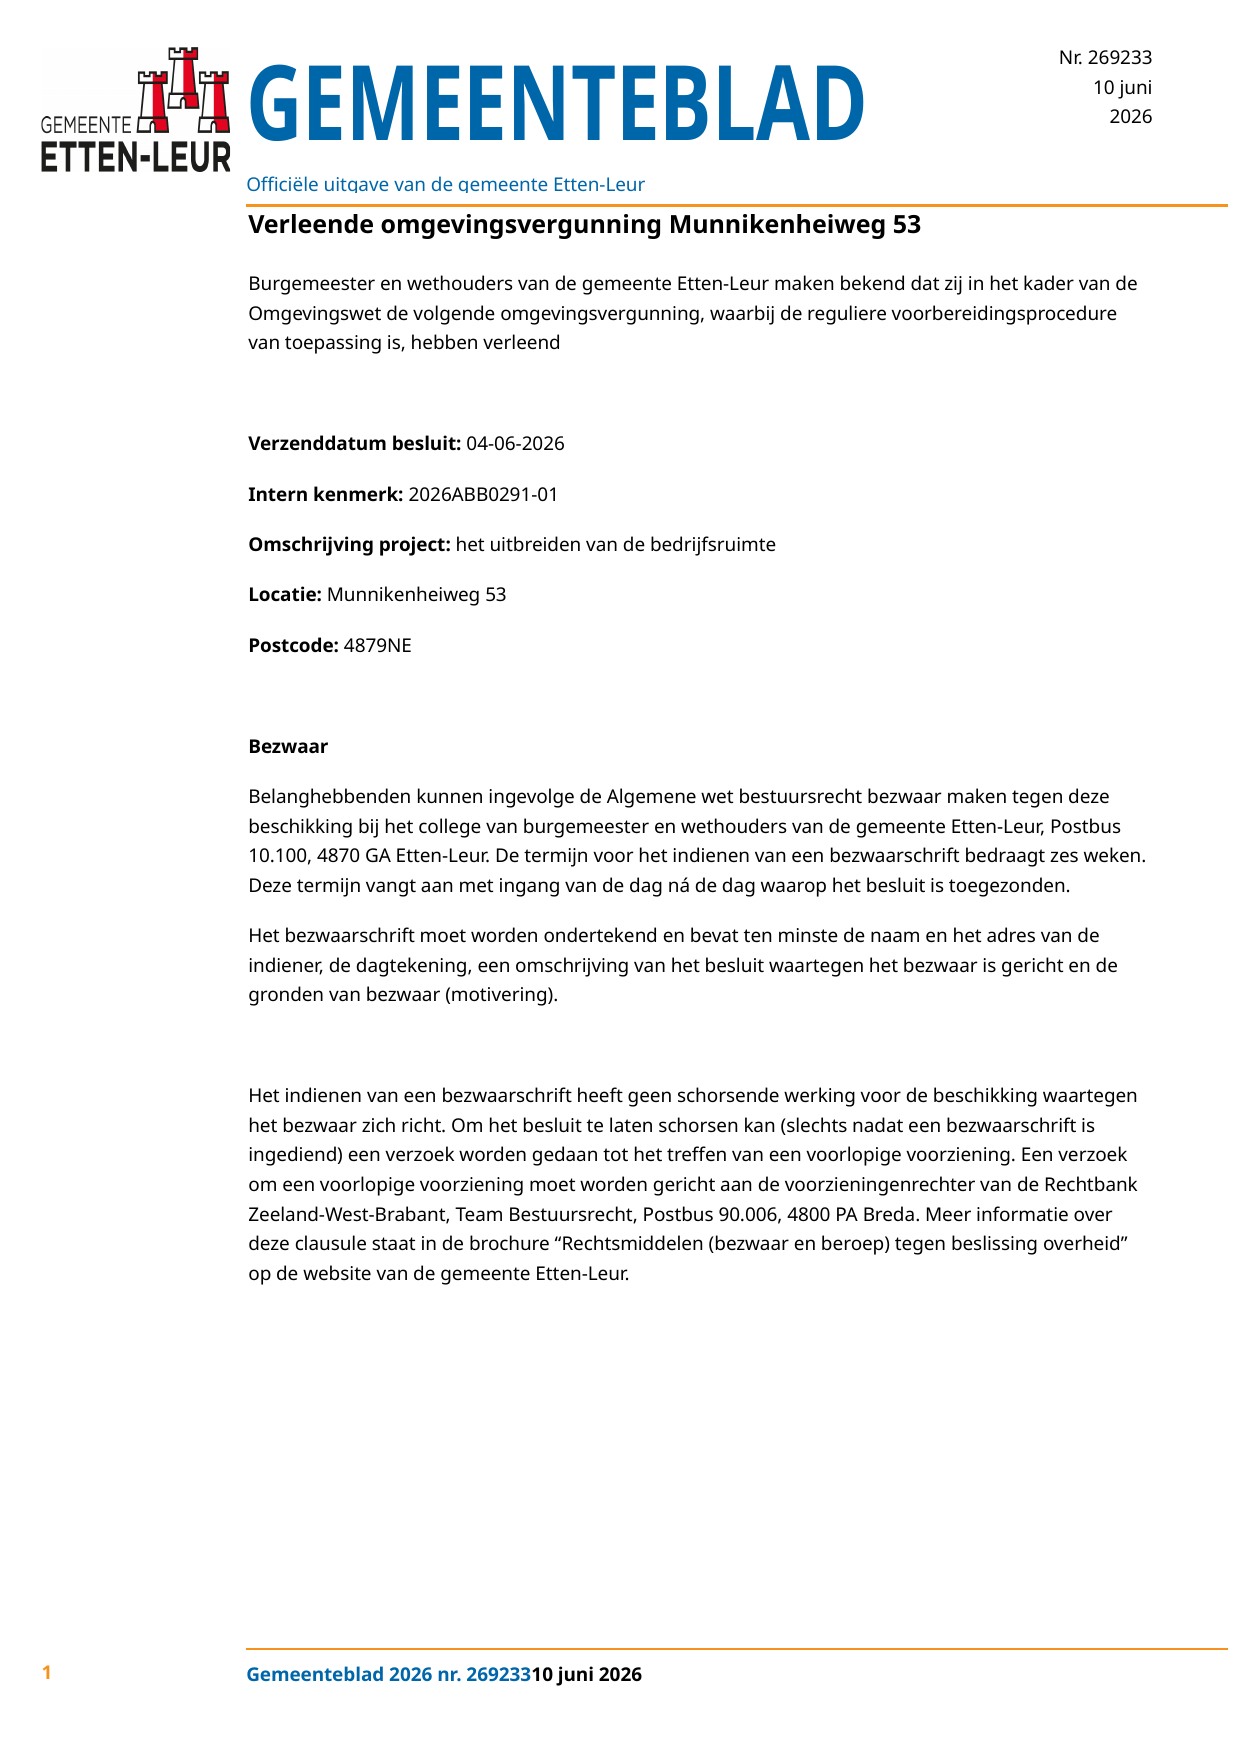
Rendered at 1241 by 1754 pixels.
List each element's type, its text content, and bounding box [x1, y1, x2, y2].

text Het indienen van een bezwaarschrift heeft geen schorsende werking voor de beschikking waartegen het bezwaar zich richt. Om het besluit te laten schorsen kan (slechts nadat een bezwaarschrift is ingediend) een verzoek worden gedaan tot het treffen van een voorlopige voorziening. Een verzoek om een voorlopige voorziening moet worden gericht aan de voorzieningenrechter van de Rechtbank Zeeland-West-Brabant, Team Bestuursrecht, Postbus 90.006, 4800 PA Breda. Meer informatie over deze clausule staat in de brochure “Rechtsmiddelen (bezwaar en beroep) tegen beslissing overheid” op de website van de gemeente Etten-Leur. [248, 1082, 1152, 1286]
text Burgemeester en wethouders van de gemeente Etten-Leur maken bekend dat zij in het kader van de Omgevingswet de volgende omgevingsvergunning, waarbij de reguliere voorbereidingsprocedure van toepassing is, hebben verleend [248, 270, 1152, 355]
text Postcode: 4879NE [248, 632, 1152, 658]
text Belanghebbenden kunnen ingevolge de Algemene wet bestuursrecht bezwaar maken tegen deze beschikking bij het college van burgemeester en wethouders van de gemeente Etten-Leur, Postbus 10.100, 4870 GA Etten-Leur. De termijn voor het indienen van een bezwaarschrift bedraagt zes weken. Deze termijn vangt aan met ingang van de dag ná de dag waarop het besluit is toegezonden. [248, 783, 1152, 898]
text Bezwaar [248, 733, 1152, 758]
text Het bezwaarschrift moet worden ondertekend en bevat ten minste de naam en het adres van de indiener, de dagtekening, een omschrijving van het besluit waartegen het bezwaar is gericht en de gronden van bezwaar (motivering). [248, 922, 1152, 1007]
text Intern kenmerk: 2026ABB0291-01 [248, 481, 1152, 506]
picture [41, 47, 231, 172]
text Locatie: Munnikenheiweg 53 [248, 582, 1152, 607]
text Omschrijving project: het uitbreiden van de bedrijfsruimte [248, 531, 1152, 557]
text Verzenddatum besluit: 04-06-2026 [248, 430, 1152, 456]
text Verleende omgevingsvergunning Munnikenheiweg 53 [248, 207, 1152, 241]
